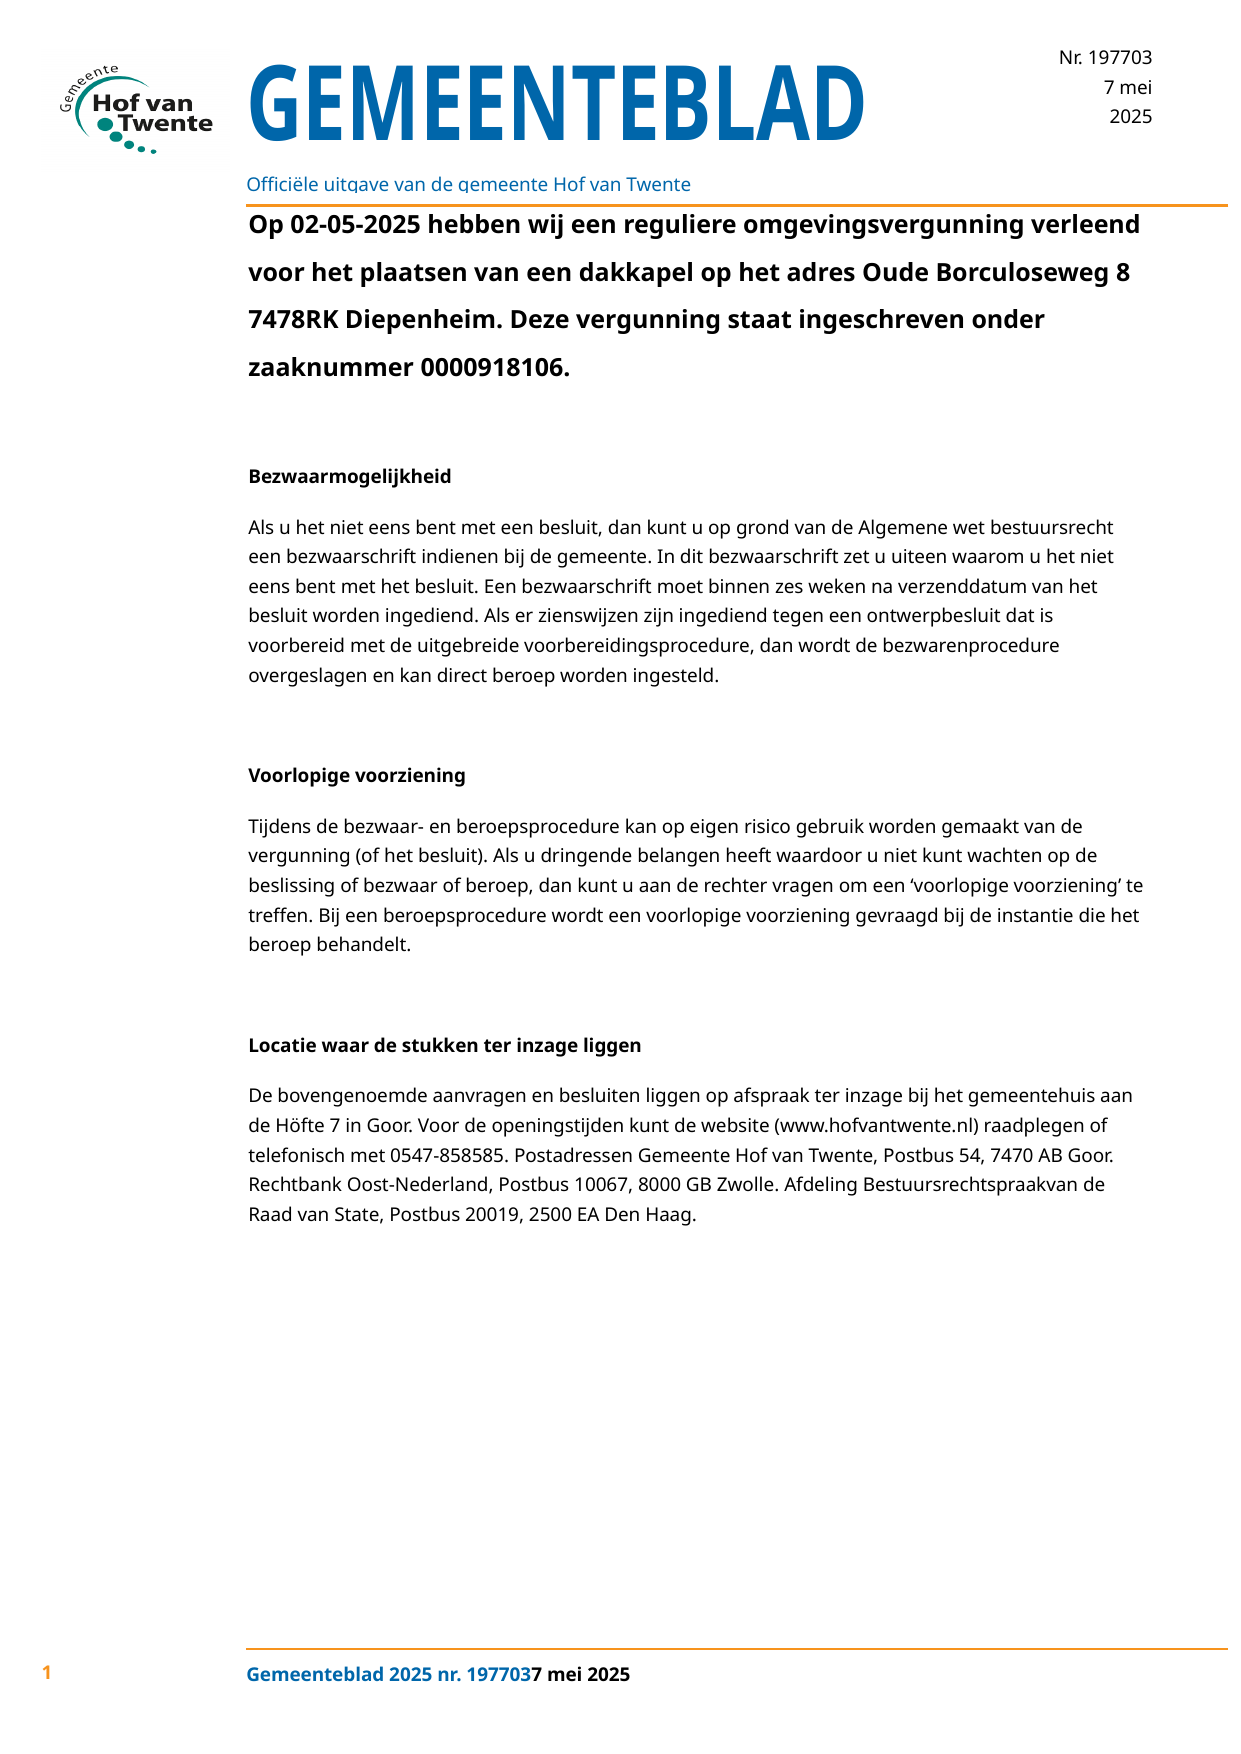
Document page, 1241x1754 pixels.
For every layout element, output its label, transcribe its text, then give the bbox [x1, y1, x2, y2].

text Bezwaarmogelijkheid [248, 463, 1152, 489]
text Locatie waar de stukken ter inzage liggen [248, 1032, 1152, 1058]
text Tijdens de bezwaar- en beroepsprocedure kan op eigen risico gebruik worden gemaakt van de vergunning (of het besluit). Als u dringende belangen heeft waardoor u niet kunt wachten op de beslissing of bezwaar of beroep, dan kunt u aan de rechter vragen om een ‘voorlopige voorziening’ te treffen. Bij een beroepsprocedure wordt een voorlopige voorziening gevraagd bij de instantie die het beroep behandelt. [248, 813, 1152, 957]
text Als u het niet eens bent met een besluit, dan kunt u op grond van de Algemene wet bestuursrecht een bezwaarschrift indienen bij de gemeente. In dit bezwaarschrift zet u uiteen waarom u het niet eens bent met het besluit. Een bezwaarschrift moet binnen zes weken na verzenddatum van het besluit worden ingediend. Als er zienswijzen zijn ingediend tegen een ontwerpbesluit dat is voorbereid met de uitgebreide voorbereidingsprocedure, dan wordt de bezwarenprocedure overgeslagen en kan direct beroep worden ingesteld. [248, 514, 1152, 688]
text Op 02-05-2025 hebben wij een reguliere omgevingsvergunning verleend voor het plaatsen van een dakkapel op het adres Oude Borculoseweg 8 7478RK Diepenheim. Deze vergunning staat ingeschreven onder zaaknummer 0000918106. [248, 207, 1152, 384]
picture [41, 47, 231, 172]
text De bovengenoemde aanvragen en besluiten liggen op afspraak ter inzage bij het gemeentehuis aan de Höfte 7 in Goor. Voor de openingstijden kunt de website (www.hofvantwente.nl) raadplegen of telefonisch met 0547-858585. Postadressen Gemeente Hof van Twente, Postbus 54, 7470 AB Goor. Rechtbank Oost-Nederland, Postbus 10067, 8000 GB Zwolle. Afdeling Bestuursrechtspraakvan de Raad van State, Postbus 20019, 2500 EA Den Haag. [248, 1083, 1152, 1227]
text Voorlopige voorziening [248, 763, 1152, 788]
